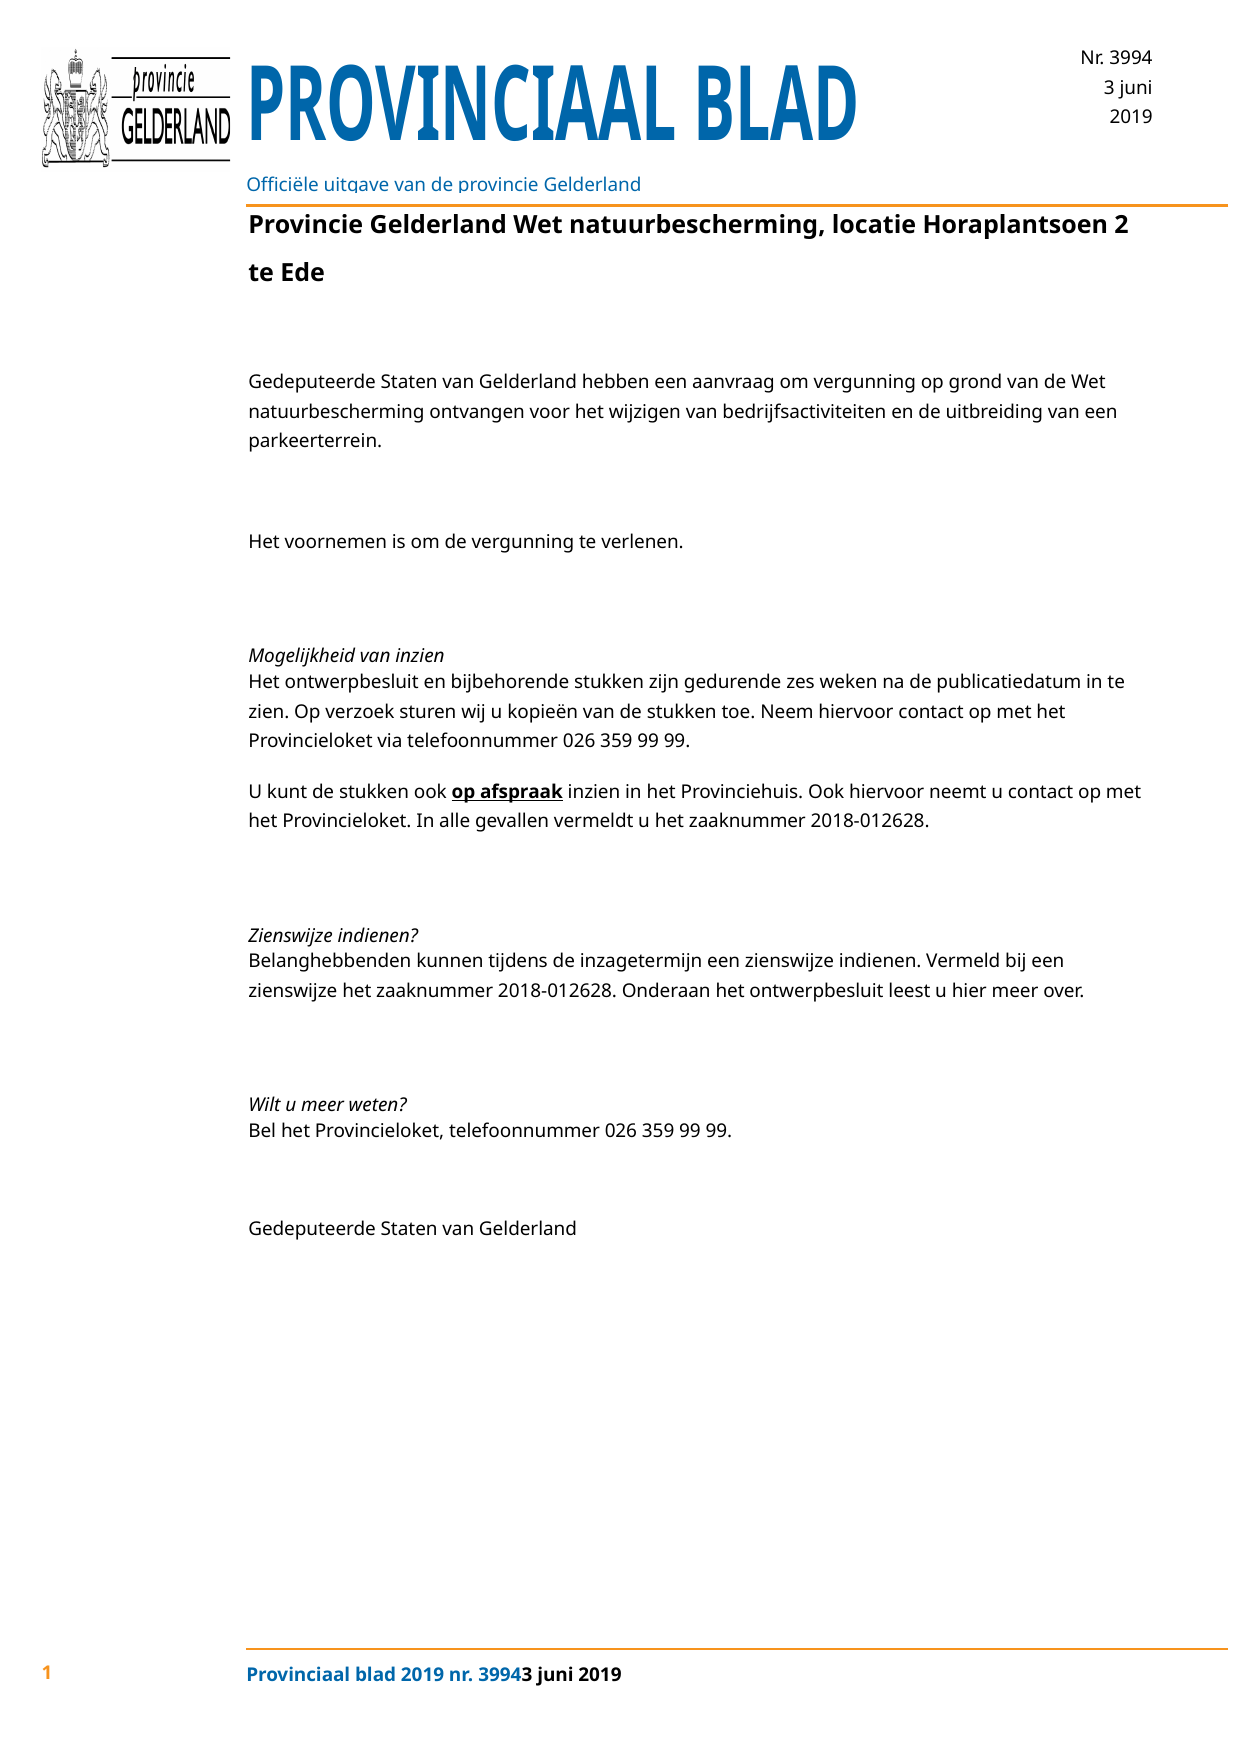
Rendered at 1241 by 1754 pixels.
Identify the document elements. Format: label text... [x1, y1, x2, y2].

text Belanghebbenden kunnen tijdens de inzagetermijn een zienswijze indienen. Vermeld bij een zienswijze het zaaknummer 2018-012628. Onderaan het ontwerpbesluit leest u hier meer over. [248, 948, 1152, 1003]
text Gedeputeerde Staten van Gelderland hebben een aanvraag om vergunning op grond van de Wet natuurbescherming ontvangen voor het wijzigen van bedrijfsactiviteiten en de uitbreiding van een parkeerterrein. [248, 368, 1152, 453]
text Het voornemen is om de vergunning te verlenen. [248, 528, 1152, 554]
text Het ontwerpbesluit en bijbehorende stukken zijn gedurende zes weken na de publicatiedatum in te zien. Op verzoek sturen wij u kopieën van de stukken toe. Neem hiervoor contact op met het Provincieloket via telefoonnummer 026 359 99 99. [248, 668, 1152, 753]
text Gedeputeerde Staten van Gelderland [248, 1216, 1152, 1241]
text Bel het Provincieloket, telefoonnummer 026 359 99 99. [248, 1117, 1152, 1143]
text U kunt de stukken ook op afspraak inzien in het Provinciehuis. Ook hiervoor neemt u contact op met het Provincieloket. In alle gevallen vermeldt u het zaaknummer 2018-012628. [248, 778, 1152, 833]
text Wilt u meer weten? [248, 1092, 1152, 1117]
picture [41, 47, 231, 172]
text Zienswijze indienen? [248, 922, 1152, 948]
text Mogelijkheid van inzien [248, 643, 1152, 668]
text Provincie Gelderland Wet natuurbescherming, locatie Horaplantsoen 2 te Ede [248, 207, 1152, 288]
